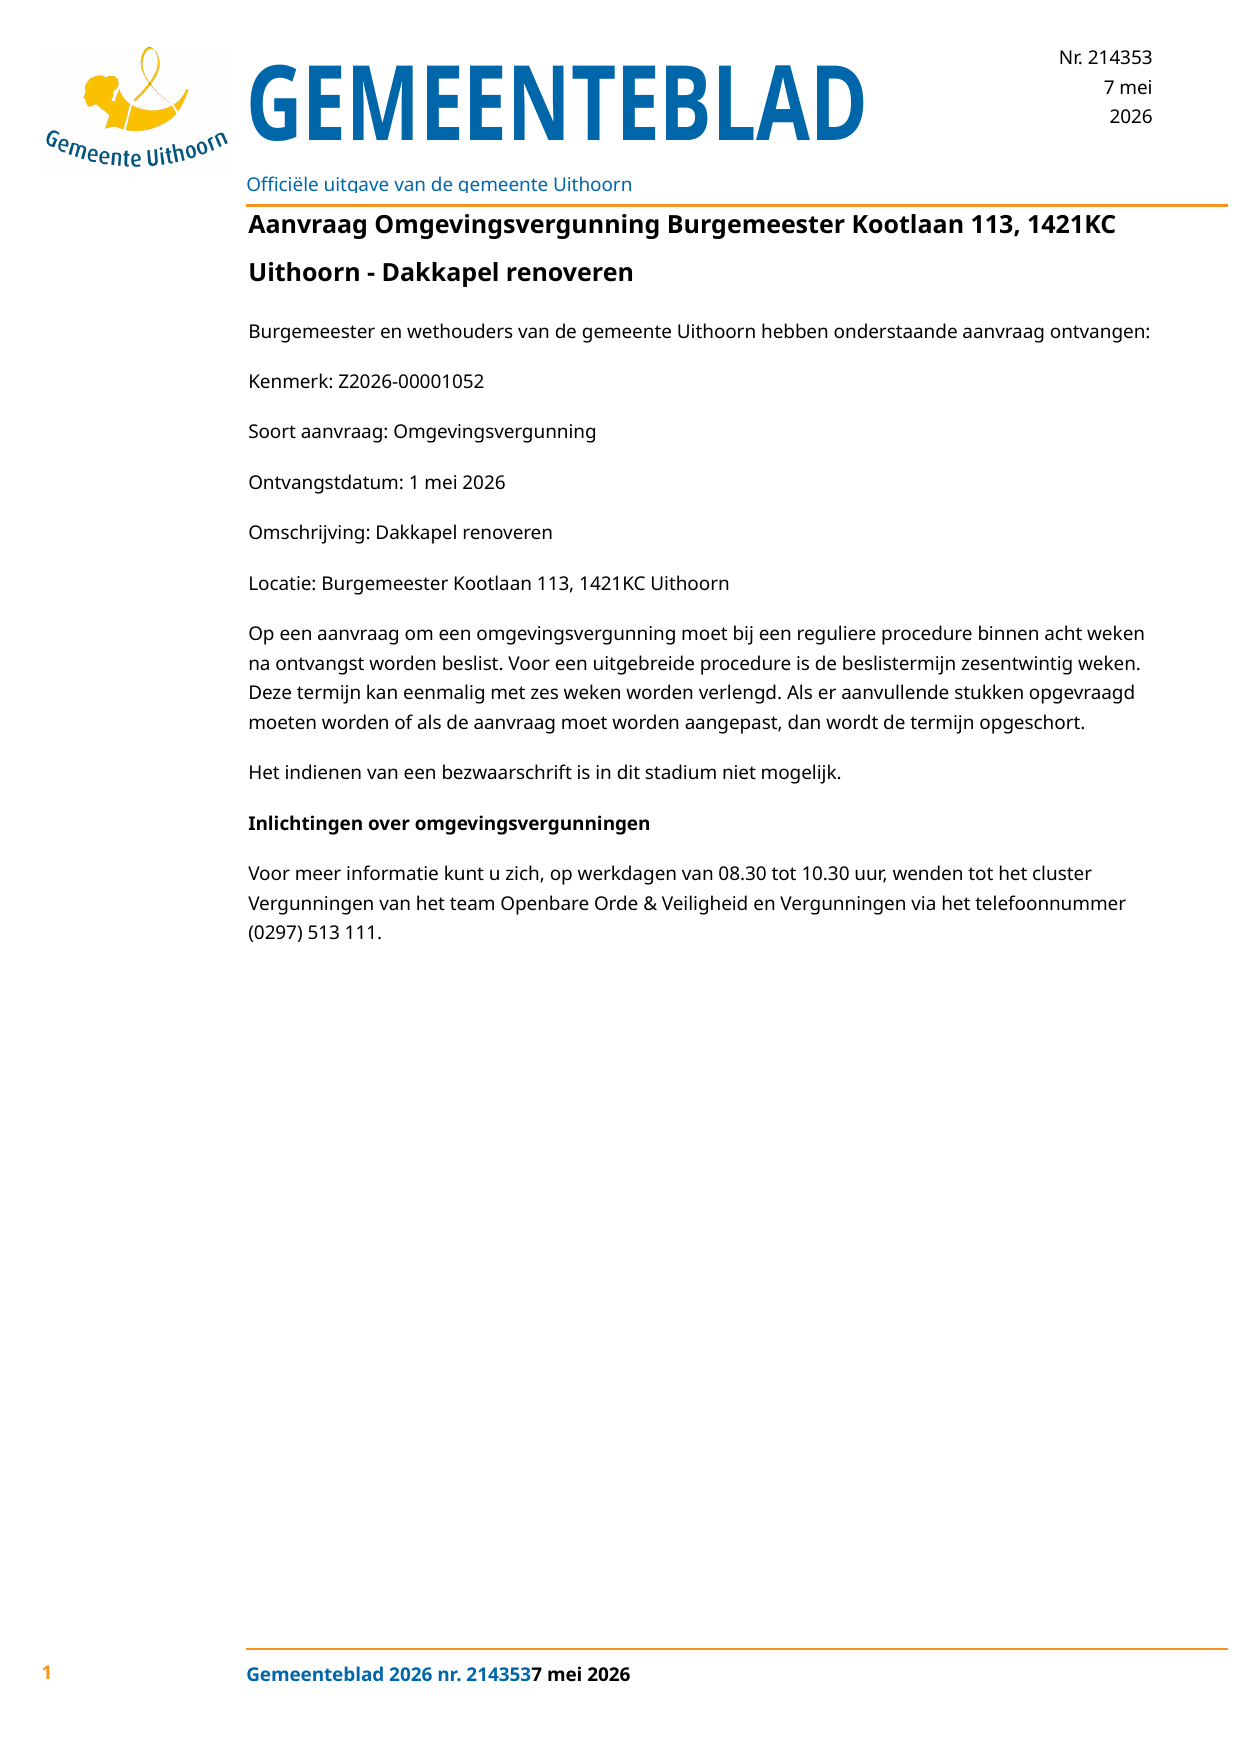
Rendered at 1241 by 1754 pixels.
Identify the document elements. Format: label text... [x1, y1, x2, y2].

text Ontvangstdatum: 1 mei 2026 [248, 469, 1152, 495]
text Op een aanvraag om een omgevingsvergunning moet bij een reguliere procedure binnen acht weken na ontvangst worden beslist. Voor een uitgebreide procedure is de beslistermijn zesentwintig weken. Deze termijn kan eenmalig met zes weken worden verlengd. Als er aanvullende stukken opgevraagd moeten worden of als de aanvraag moet worden aangepast, dan wordt de termijn opgeschort. [248, 620, 1152, 735]
text Inlichtingen over omgevingsvergunningen [248, 810, 1152, 836]
text Aanvraag Omgevingsvergunning Burgemeester Kootlaan 113, 1421KC Uithoorn - Dakkapel renoveren [248, 207, 1152, 288]
text Kenmerk: Z2026-00001052 [248, 368, 1152, 394]
text Het indienen van een bezwaarschrift is in dit stadium niet mogelijk. [248, 759, 1152, 785]
text Locatie: Burgemeester Kootlaan 113, 1421KC Uithoorn [248, 570, 1152, 596]
text Burgemeester en wethouders van de gemeente Uithoorn hebben onderstaande aanvraag ontvangen: [248, 318, 1152, 344]
text Voor meer informatie kunt u zich, op werkdagen van 08.30 tot 10.30 uur, wenden tot het cluster Vergunningen van het team Openbare Orde & Veiligheid en Vergunningen via het telefoonnummer (0297) 513 111. [248, 860, 1152, 945]
text Omschrijving: Dakkapel renoveren [248, 519, 1152, 545]
picture [41, 47, 231, 172]
text Soort aanvraag: Omgevingsvergunning [248, 419, 1152, 444]
